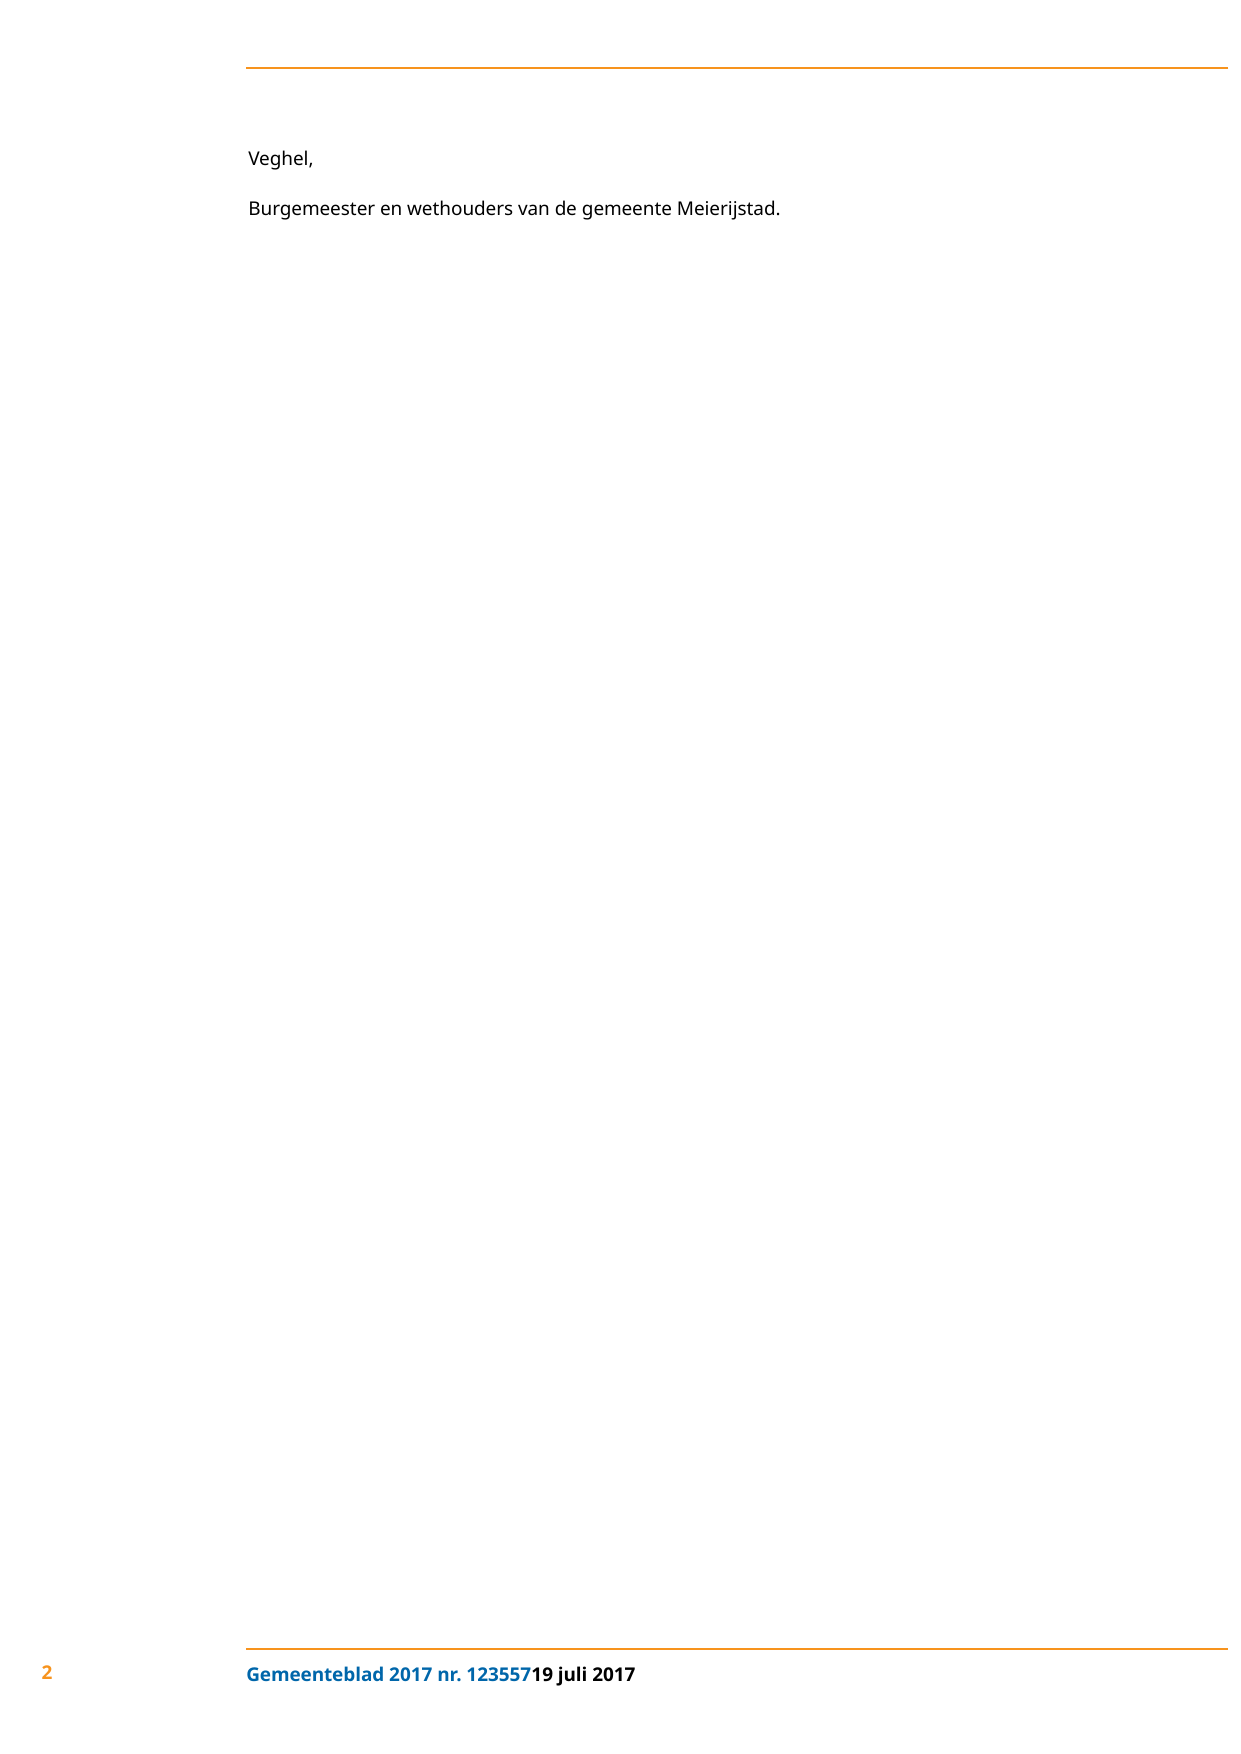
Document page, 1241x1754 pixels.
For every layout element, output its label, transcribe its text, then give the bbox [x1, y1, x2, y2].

picture [41, 47, 231, 172]
text Veghel, [248, 145, 1152, 171]
text Burgemeester en wethouders van de gemeente Meierijstad. [248, 196, 1152, 221]
